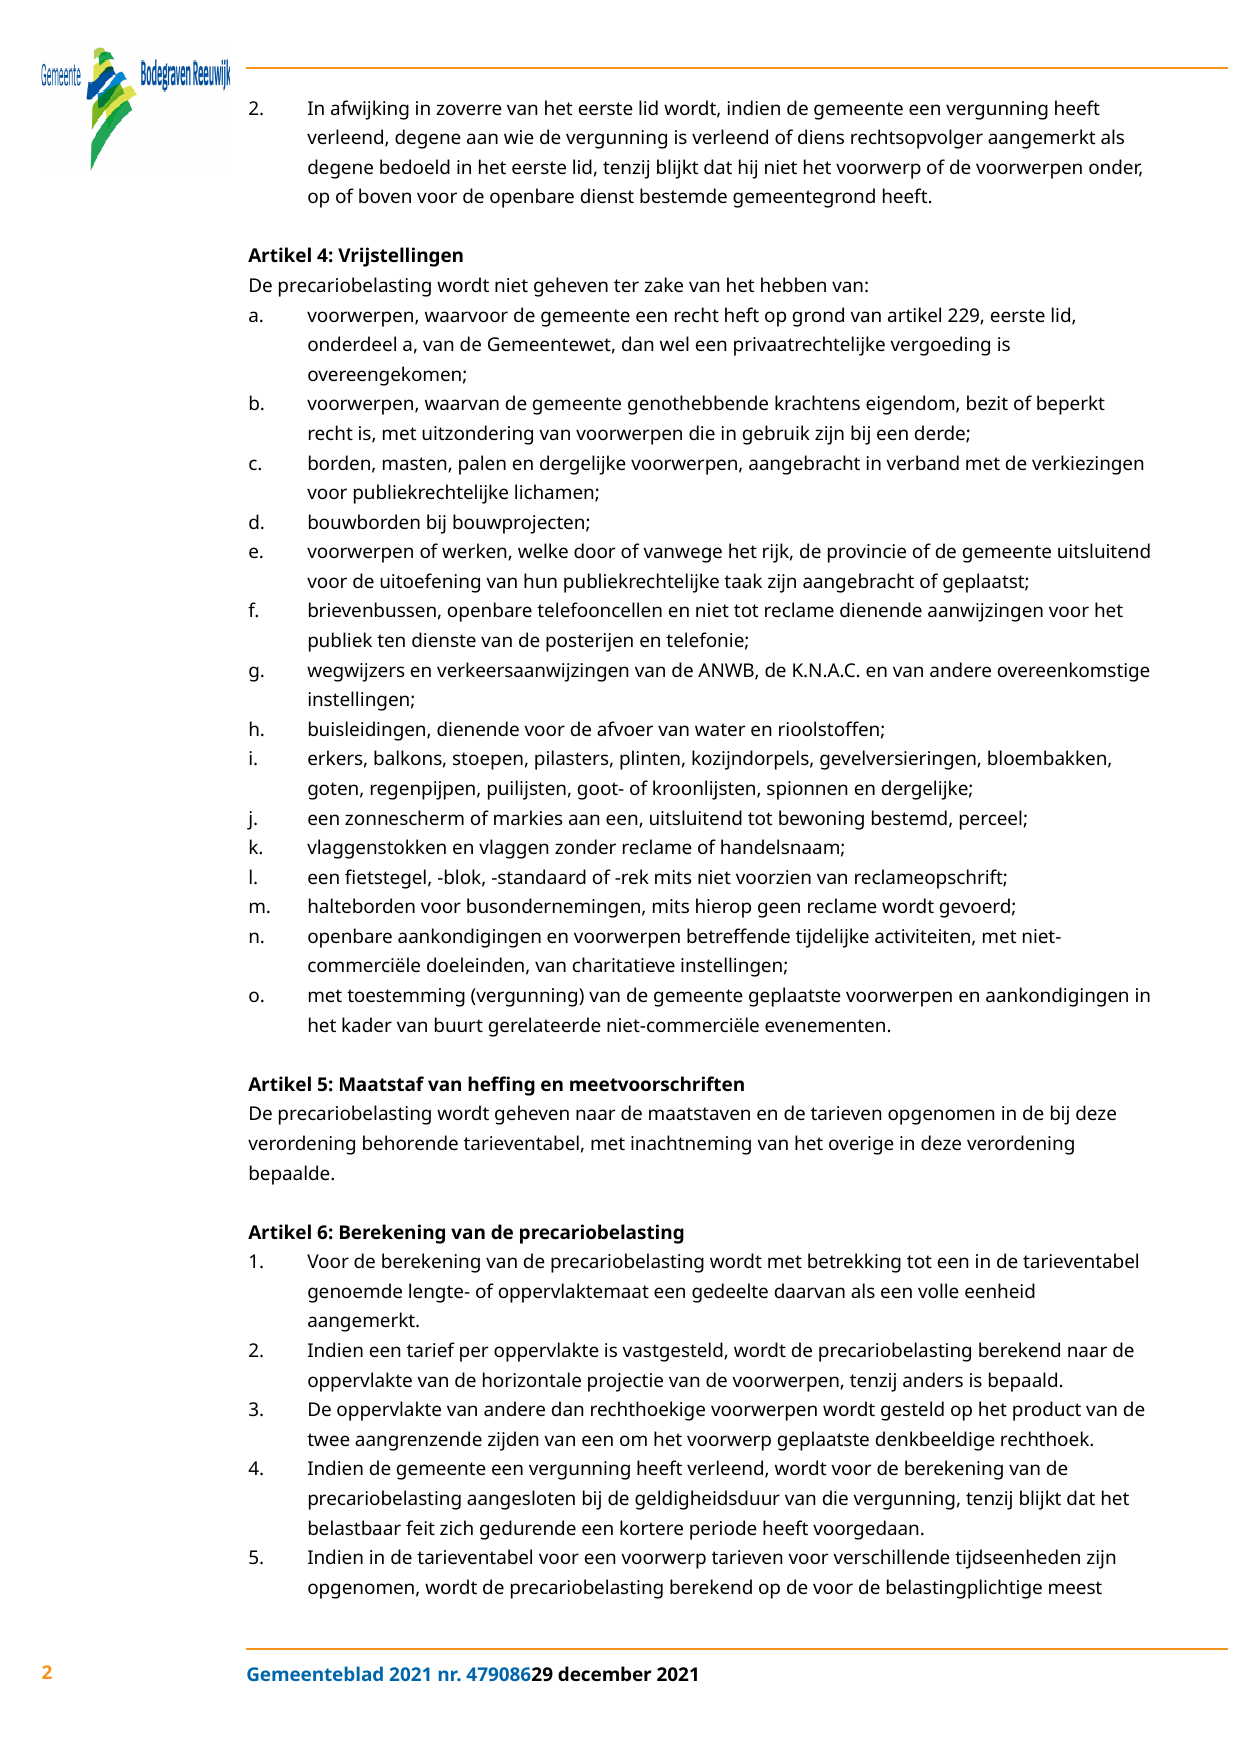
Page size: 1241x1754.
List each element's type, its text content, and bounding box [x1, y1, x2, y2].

text Artikel 6: Berekening van de precariobelasting [248, 1219, 1152, 1245]
list voorwerpen of werken, welke door of vanwege het rijk, de provincie of de gemeente uitsluitend voor de uitoefening van hun publiekrechtelijke taak zijn aangebracht of geplaatst; [248, 538, 1152, 594]
text De precariobelasting wordt geheven naar de maatstaven en de tarieven opgenomen in de bij deze verordening behorende tarieventabel, met inachtneming van het overige in deze verordening bepaalde. [248, 1101, 1152, 1186]
list met toestemming (vergunning) van de gemeente geplaatste voorwerpen en aankondigingen in het kader van buurt gerelateerde niet-commerciële evenementen. [248, 982, 1152, 1038]
list halteborden voor busondernemingen, mits hierop geen reclame wordt gevoerd; [248, 893, 1152, 919]
list Indien een tarief per oppervlakte is vastgesteld, wordt de precariobelasting berekend naar de oppervlakte van de horizontale projectie van de voorwerpen, tenzij anders is bepaald. [248, 1337, 1152, 1393]
list voorwerpen, waarvan de gemeente genothebbende krachtens eigendom, bezit of beperkt recht is, met uitzondering van voorwerpen die in gebruik zijn bij een derde; [248, 391, 1152, 446]
list Indien in de tarieventabel voor een voorwerp tarieven voor verschillende tijdseenheden zijn opgenomen, wordt de precariobelasting berekend op de voor de belastingplichtige meest [248, 1544, 1152, 1600]
text Artikel 5: Maatstaf van heffing en meetvoorschriften [248, 1071, 1152, 1097]
list Indien de gemeente een vergunning heeft verleend, wordt voor de berekening van de precariobelasting aangesloten bij de geldigheidsduur van die vergunning, tenzij blijkt dat het belastbaar feit zich gedurende een kortere periode heeft voorgedaan. [248, 1456, 1152, 1541]
list een zonnescherm of markies aan een, uitsluitend tot bewoning bestemd, perceel; [248, 805, 1152, 831]
list vlaggenstokken en vlaggen zonder reclame of handelsnaam; [248, 834, 1152, 860]
text De precariobelasting wordt niet geheven ter zake van het hebben van: [248, 272, 1152, 298]
list buisleidingen, dienende voor de afvoer van water en rioolstoffen; [248, 716, 1152, 742]
list bouwborden bij bouwprojecten; [248, 509, 1152, 535]
list een fietstegel, -blok, -standaard of -rek mits niet voorzien van reclameopschrift; [248, 864, 1152, 890]
list In afwijking in zoverre van het eerste lid wordt, indien de gemeente een vergunning heeft verleend, degene aan wie de vergunning is verleend of diens rechtsopvolger aangemerkt als degene bedoeld in het eerste lid, tenzij blijkt dat hij niet het voorwerp of de voorwerpen onder, op of boven voor de openbare dienst bestemde gemeentegrond heeft. [248, 95, 1152, 209]
list erkers, balkons, stoepen, pilasters, plinten, kozijndorpels, gevelversieringen, bloembakken, goten, regenpijpen, puilijsten, goot- of kroonlijsten, spionnen en dergelijke; [248, 746, 1152, 801]
list wegwijzers en verkeersaanwijzingen van de ANWB, de K.N.A.C. en van andere overeenkomstige instellingen; [248, 657, 1152, 712]
list borden, masten, palen en dergelijke voorwerpen, aangebracht in verband met de verkiezingen voor publiekrechtelijke lichamen; [248, 450, 1152, 505]
list voorwerpen, waarvoor de gemeente een recht heft op grond van artikel 229, eerste lid, onderdeel a, van de Gemeentewet, dan wel een privaatrechtelijke vergoeding is overeengekomen; [248, 302, 1152, 387]
list brievenbussen, openbare telefooncellen en niet tot reclame dienende aanwijzingen voor het publiek ten dienste van de posterijen en telefonie; [248, 598, 1152, 653]
list De oppervlakte van andere dan rechthoekige voorwerpen wordt gesteld op het product van de twee aangrenzende zijden van een om het voorwerp geplaatste denkbeeldige rechthoek. [248, 1396, 1152, 1452]
list Voor de berekening van de precariobelasting wordt met betrekking tot een in de tarieventabel genoemde lengte- of oppervlaktemaat een gedeelte daarvan als een volle eenheid aangemerkt. [248, 1248, 1152, 1333]
picture [41, 47, 231, 172]
text Artikel 4: Vrijstellingen [248, 243, 1152, 268]
list openbare aankondigingen en voorwerpen betreffende tijdelijke activiteiten, met niet-commerciële doeleinden, van charitatieve instellingen; [248, 923, 1152, 978]
